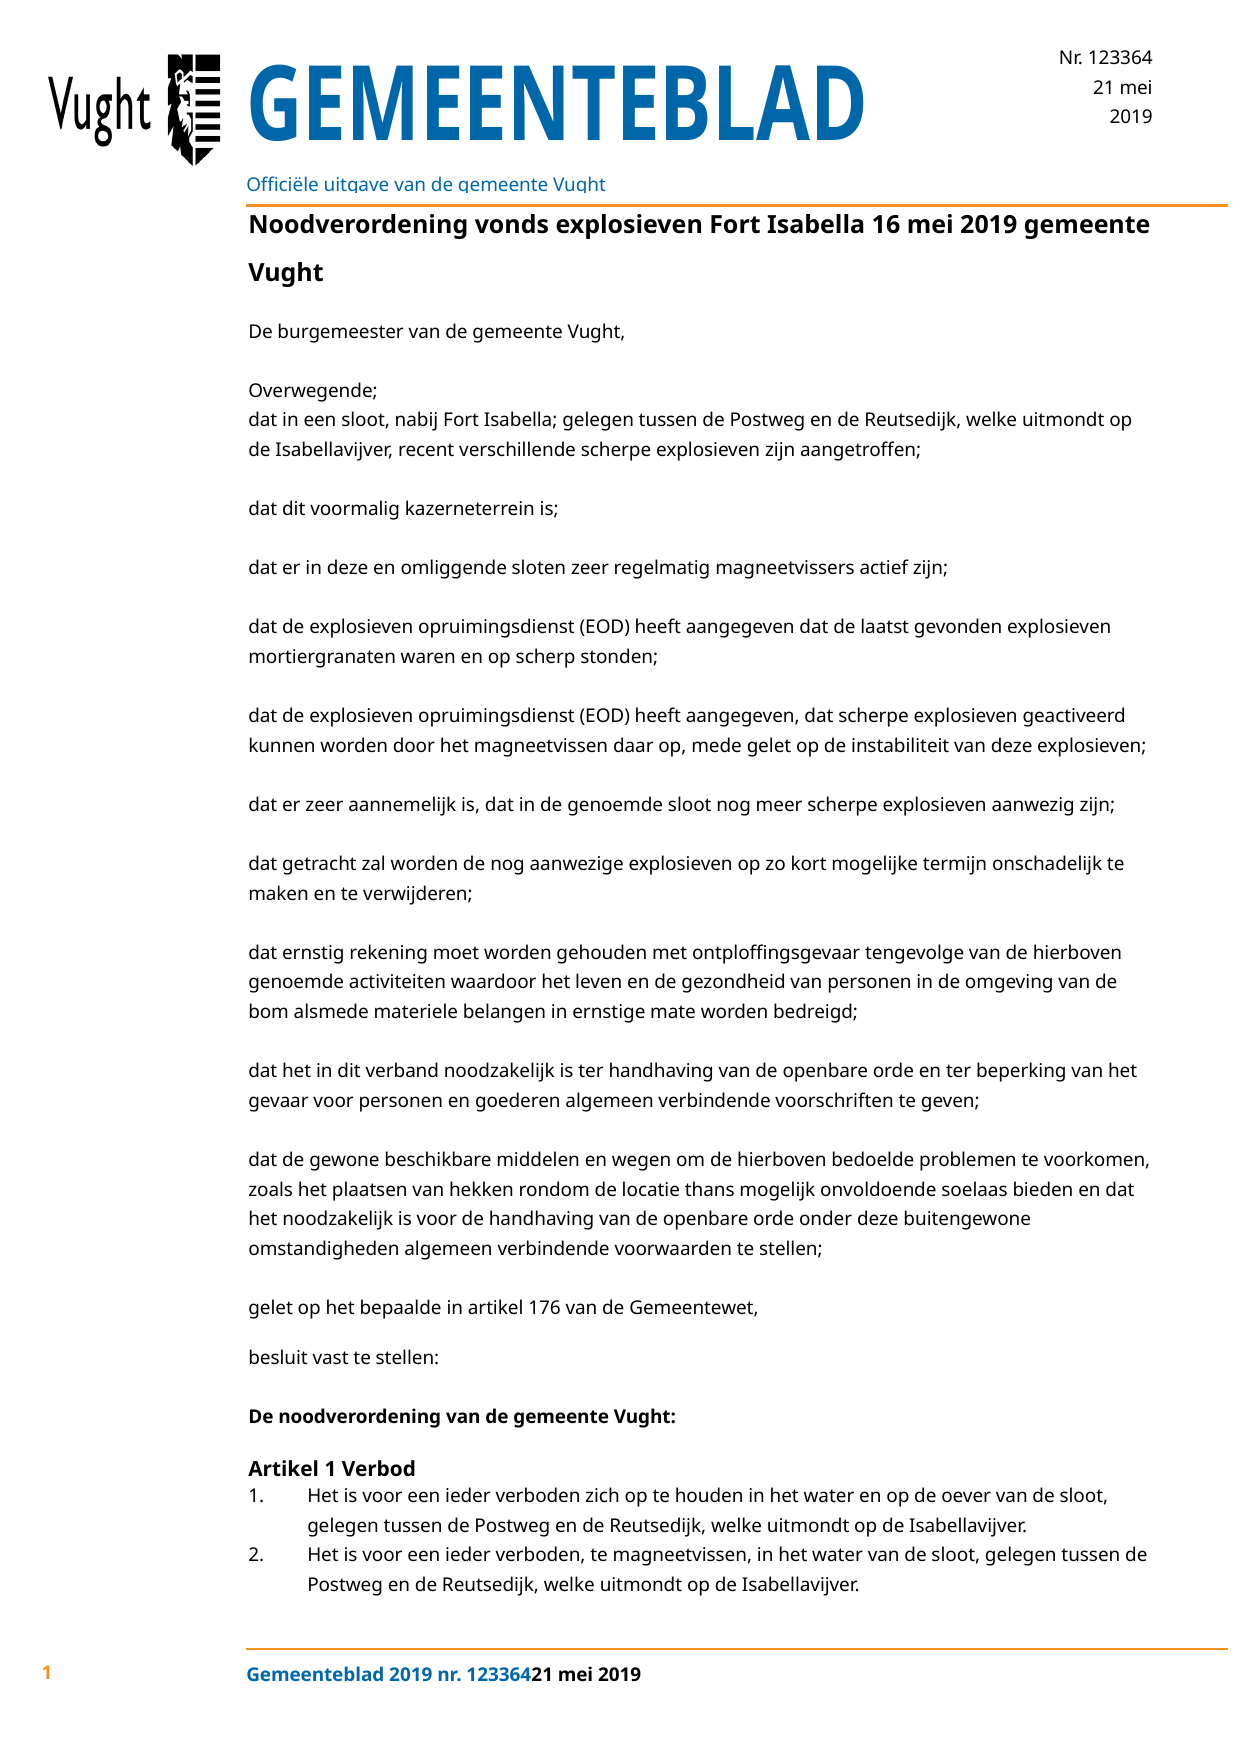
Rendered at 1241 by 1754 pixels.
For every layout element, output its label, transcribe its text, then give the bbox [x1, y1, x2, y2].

text dat getracht zal worden de nog aanwezige explosieven op zo kort mogelijke termijn onschadelijk te maken en te verwijderen; [248, 850, 1152, 906]
text dat er in deze en omliggende sloten zeer regelmatig magneetvissers actief zijn; [248, 554, 1152, 580]
text dat het in dit verband noodzakelijk is ter handhaving van de openbare orde en ter beperking van het gevaar voor personen en goederen algemeen verbindende voorschriften te geven; [248, 1057, 1152, 1113]
text De burgemeester van de gemeente Vught, [248, 318, 1152, 344]
text Noodverordening vonds explosieven Fort Isabella 16 mei 2019 gemeente Vught [248, 207, 1152, 288]
text dat er zeer aannemelijk is, dat in de genoemde sloot nog meer scherpe explosieven aanwezig zijn; [248, 791, 1152, 817]
text Artikel 1 Verbod [248, 1454, 1152, 1482]
text dat ernstig rekening moet worden gehouden met ontploffingsgevaar tengevolge van de hierboven genoemde activiteiten waardoor het leven en de gezondheid van personen in de omgeving van de bom alsmede materiele belangen in ernstige mate worden bedreigd; [248, 939, 1152, 1024]
text dat de explosieven opruimingsdienst (EOD) heeft aangegeven, dat scherpe explosieven geactiveerd kunnen worden door het magneetvissen daar op, mede gelet op de instabiliteit van deze explosieven; [248, 702, 1152, 758]
text gelet op het bepaalde in artikel 176 van de Gemeentewet, [248, 1294, 1152, 1320]
text dat in een sloot, nabij Fort Isabella; gelegen tussen de Postweg en de Reutsedijk, welke uitmondt op de Isabellavijver, recent verschillende scherpe explosieven zijn aangetroffen; [248, 407, 1152, 462]
text dat dit voormalig kazerneterrein is; [248, 495, 1152, 521]
text besluit vast te stellen: [248, 1344, 1152, 1370]
text De noodverordening van de gemeente Vught: [248, 1404, 1152, 1429]
text Overwegende; [248, 377, 1152, 403]
list Het is voor een ieder verboden zich op te houden in het water en op de oever van de sloot, gelegen tussen de Postweg en de Reutsedijk, welke uitmondt op de Isabellavijver. [248, 1482, 1152, 1538]
text dat de explosieven opruimingsdienst (EOD) heeft aangegeven dat de laatst gevonden explosieven mortiergranaten waren en op scherp stonden; [248, 614, 1152, 669]
text dat de gewone beschikbare middelen en wegen om de hierboven bedoelde problemen te voorkomen, zoals het plaatsen van hekken rondom de locatie thans mogelijk onvoldoende soelaas bieden en dat het noodzakelijk is voor de handhaving van de openbare orde onder deze buitengewone omstandigheden algemeen verbindende voorwaarden te stellen; [248, 1146, 1152, 1261]
list Het is voor een ieder verboden, te magneetvissen, in het water van de sloot, gelegen tussen de Postweg en de Reutsedijk, welke uitmondt op de Isabellavijver. [248, 1542, 1152, 1597]
picture [41, 47, 231, 172]
